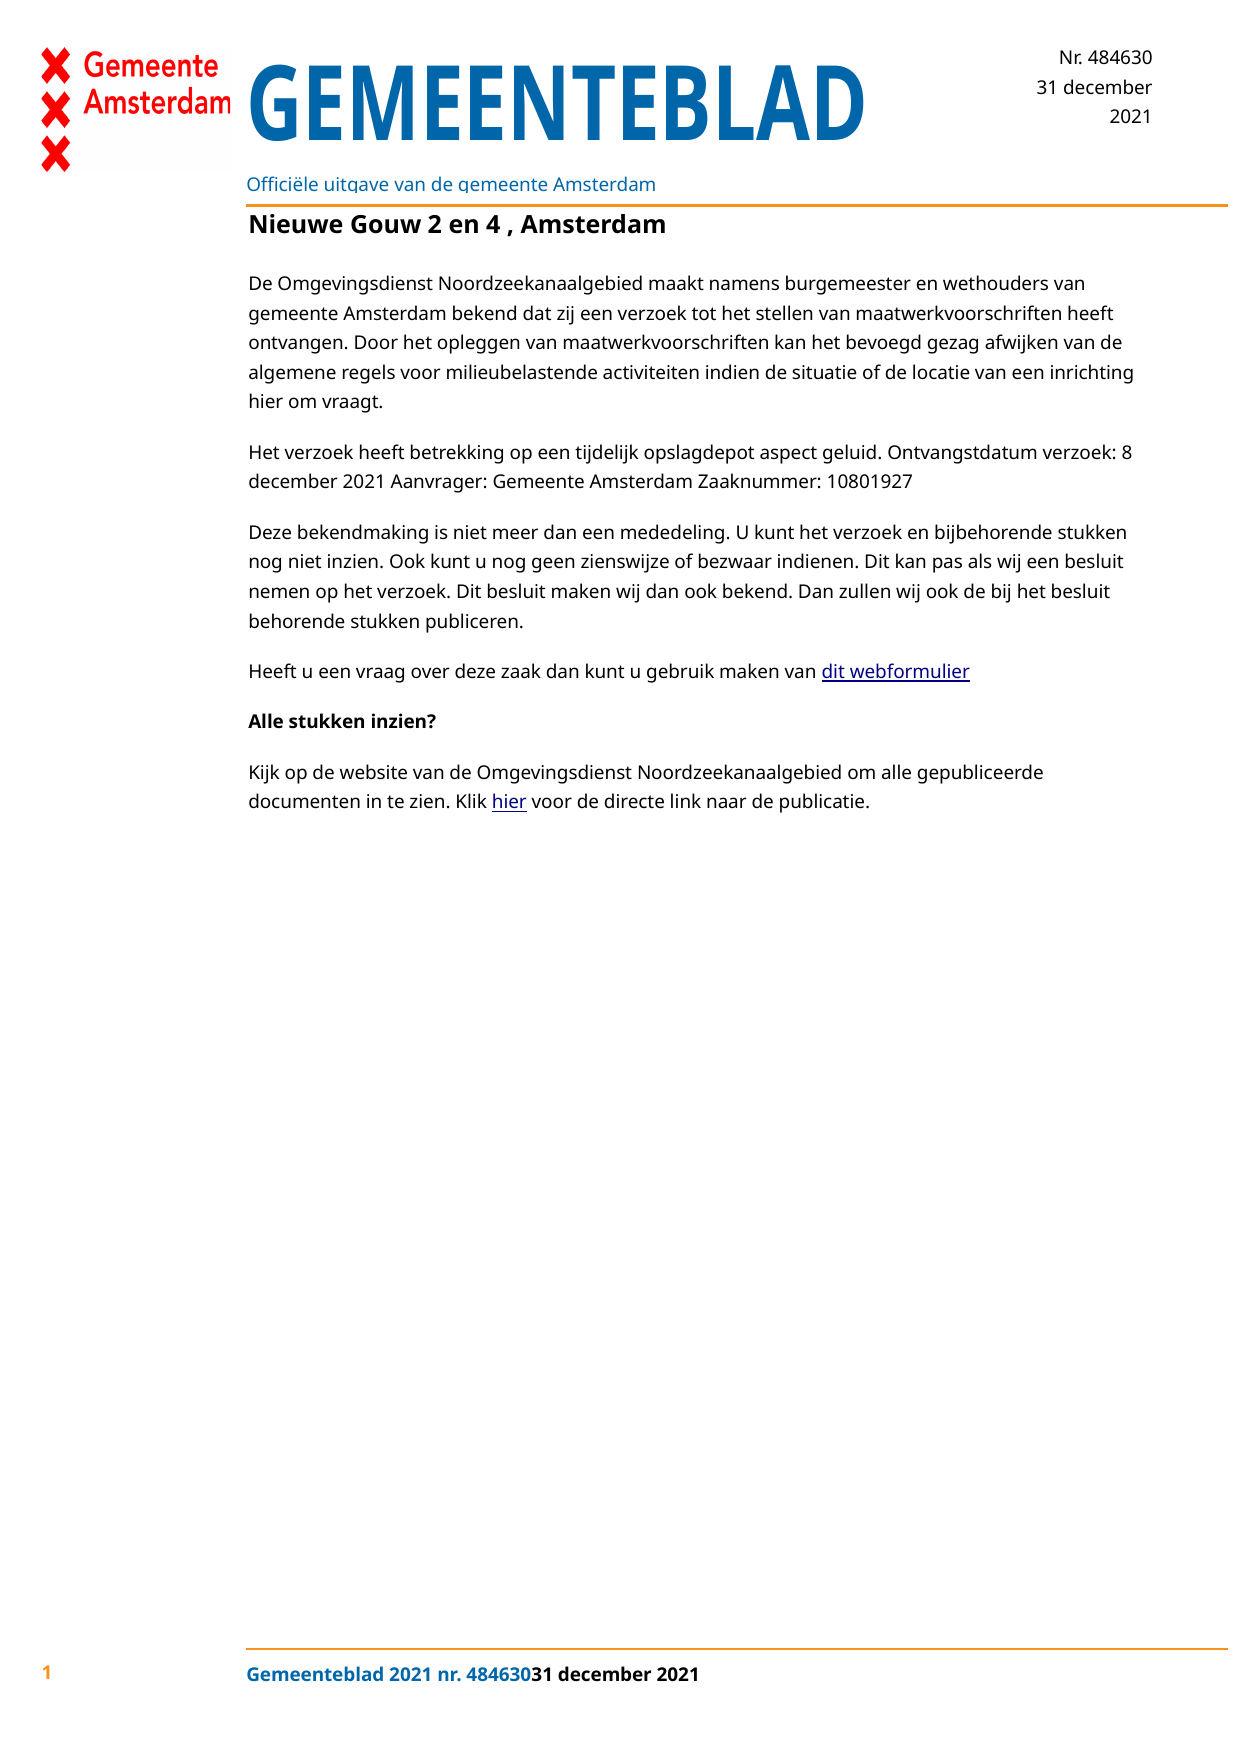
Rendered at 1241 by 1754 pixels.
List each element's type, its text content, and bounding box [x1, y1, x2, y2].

text Nieuwe Gouw 2 en 4 , Amsterdam [248, 207, 1152, 241]
text Alle stukken inzien? [248, 709, 1152, 734]
text De Omgevingsdienst Noordzeekanaalgebied maakt namens burgemeester en wethouders van gemeente Amsterdam bekend dat zij een verzoek tot het stellen van maatwerkvoorschriften heeft ontvangen. Door het opleggen van maatwerkvoorschriften kan het bevoegd gezag afwijken van de algemene regels voor milieubelastende activiteiten indien de situatie of de locatie van een inrichting hier om vraagt. [248, 270, 1152, 414]
text Deze bekendmaking is niet meer dan een mededeling. U kunt het verzoek en bijbehorende stukken nog niet inzien. Ook kunt u nog geen zienswijze of bezwaar indienen. Dit kan pas als wij een besluit nemen op het verzoek. Dit besluit maken wij dan ook bekend. Dan zullen wij ook de bij het besluit behorende stukken publiceren. [248, 519, 1152, 633]
text Heeft u een vraag over deze zaak dan kunt u gebruik maken van dit webformulier [248, 658, 1152, 684]
text Het verzoek heeft betrekking op een tijdelijk opslagdepot aspect geluid. Ontvangstdatum verzoek: 8 december 2021 Aanvrager: Gemeente Amsterdam Zaaknummer: 10801927 [248, 439, 1152, 494]
text Kijk op de website van de Omgevingsdienst Noordzeekanaalgebied om alle gepubliceerde documenten in te zien. Klik hier voor de directe link naar de publicatie. [248, 759, 1152, 814]
picture [41, 47, 231, 172]
